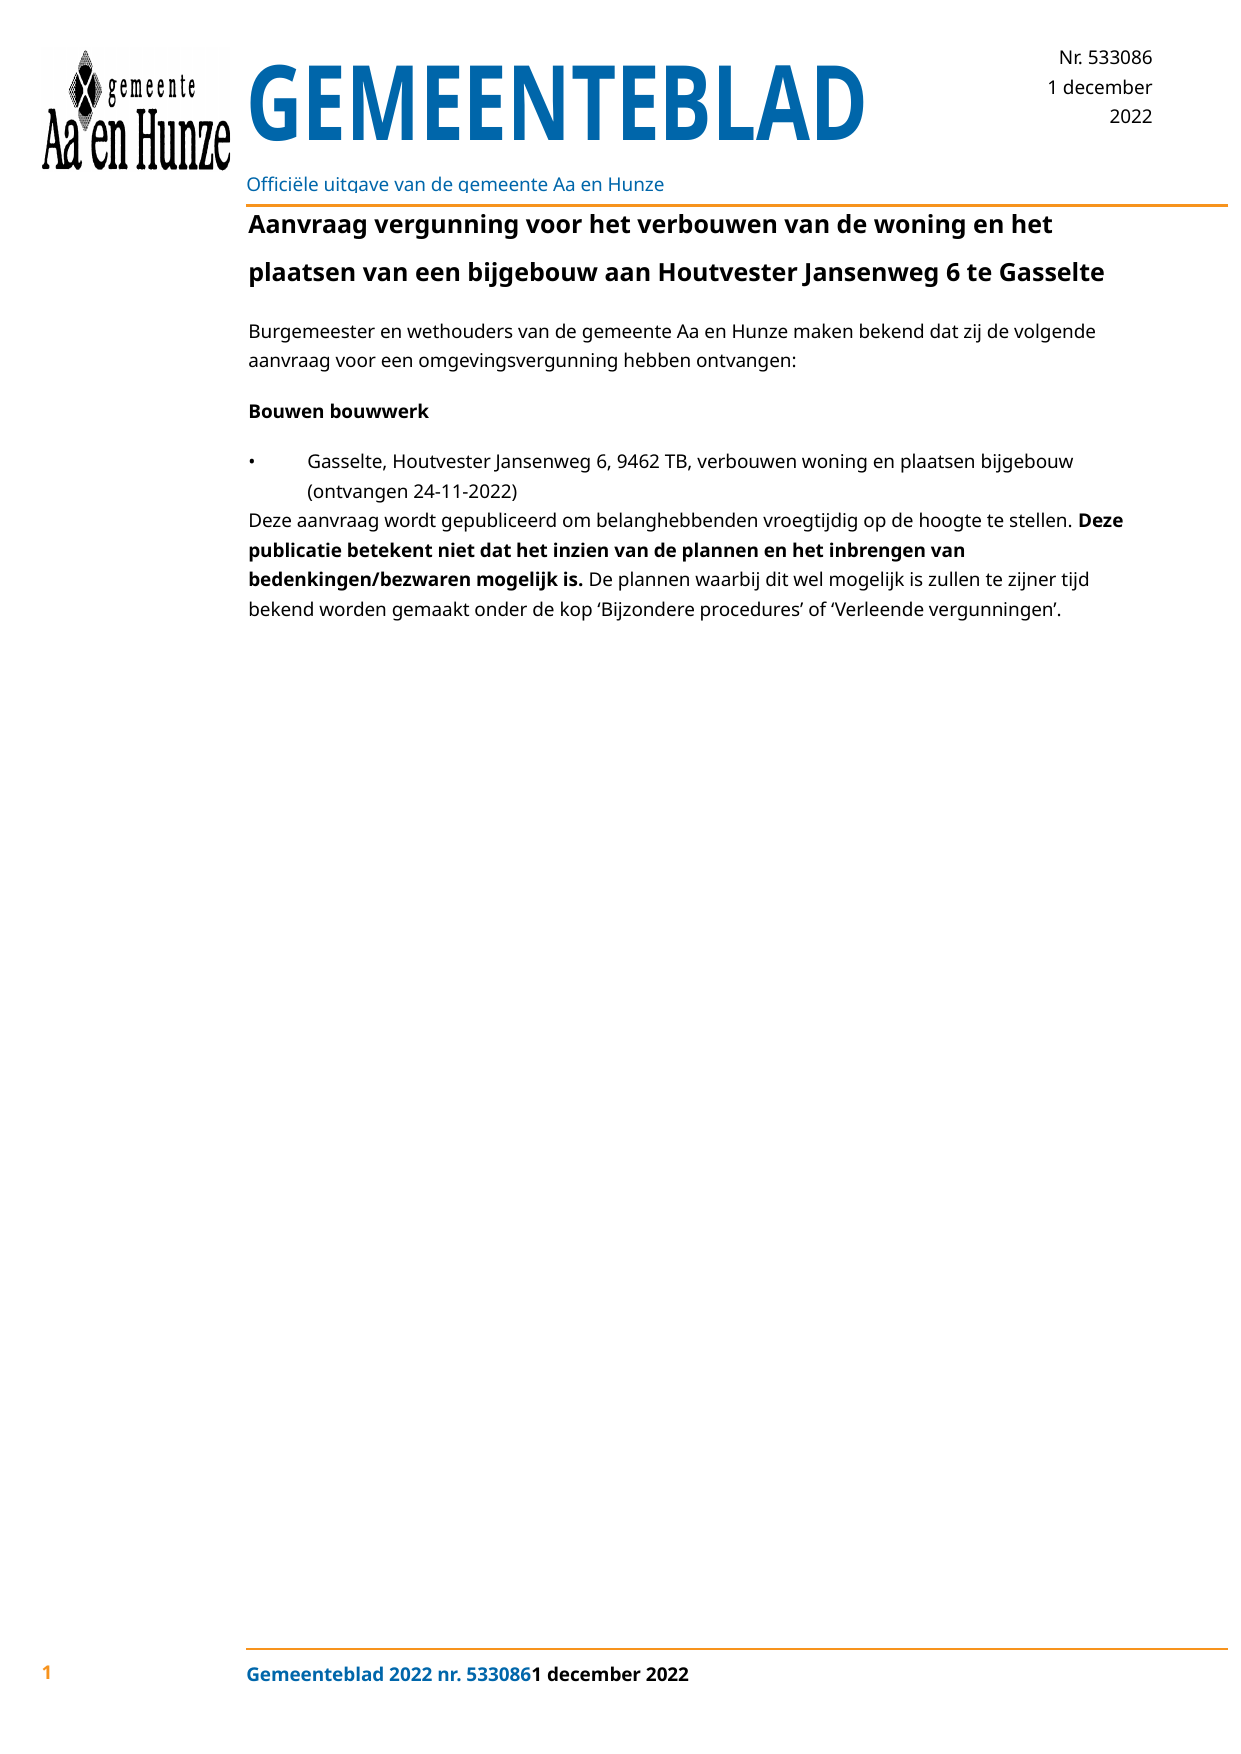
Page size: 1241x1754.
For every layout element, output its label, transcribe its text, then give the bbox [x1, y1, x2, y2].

text Aanvraag vergunning voor het verbouwen van de woning en het plaatsen van een bijgebouw aan Houtvester Jansenweg 6 te Gasselte [248, 207, 1152, 288]
text Bouwen bouwwerk [248, 398, 1152, 424]
text Burgemeester en wethouders van de gemeente Aa en Hunze maken bekend dat zij de volgende aanvraag voor een omgevingsvergunning hebben ontvangen: [248, 318, 1152, 373]
list Gasselte, Houtvester Jansenweg 6, 9462 TB, verbouwen woning en plaatsen bijgebouw (ontvangen 24-11-2022) [248, 448, 1152, 504]
text Deze aanvraag wordt gepubliceerd om belanghebbenden vroegtijdig op de hoogte te stellen. Deze publicatie betekent niet dat het inzien van de plannen en het inbrengen van bedenkingen/bezwaren mogelijk is. De plannen waarbij dit wel mogelijk is zullen te zijner tijd bekend worden gemaakt onder de kop ‘Bijzondere procedures’ of ‘Verleende vergunningen’. [248, 507, 1152, 622]
picture [41, 47, 231, 172]
